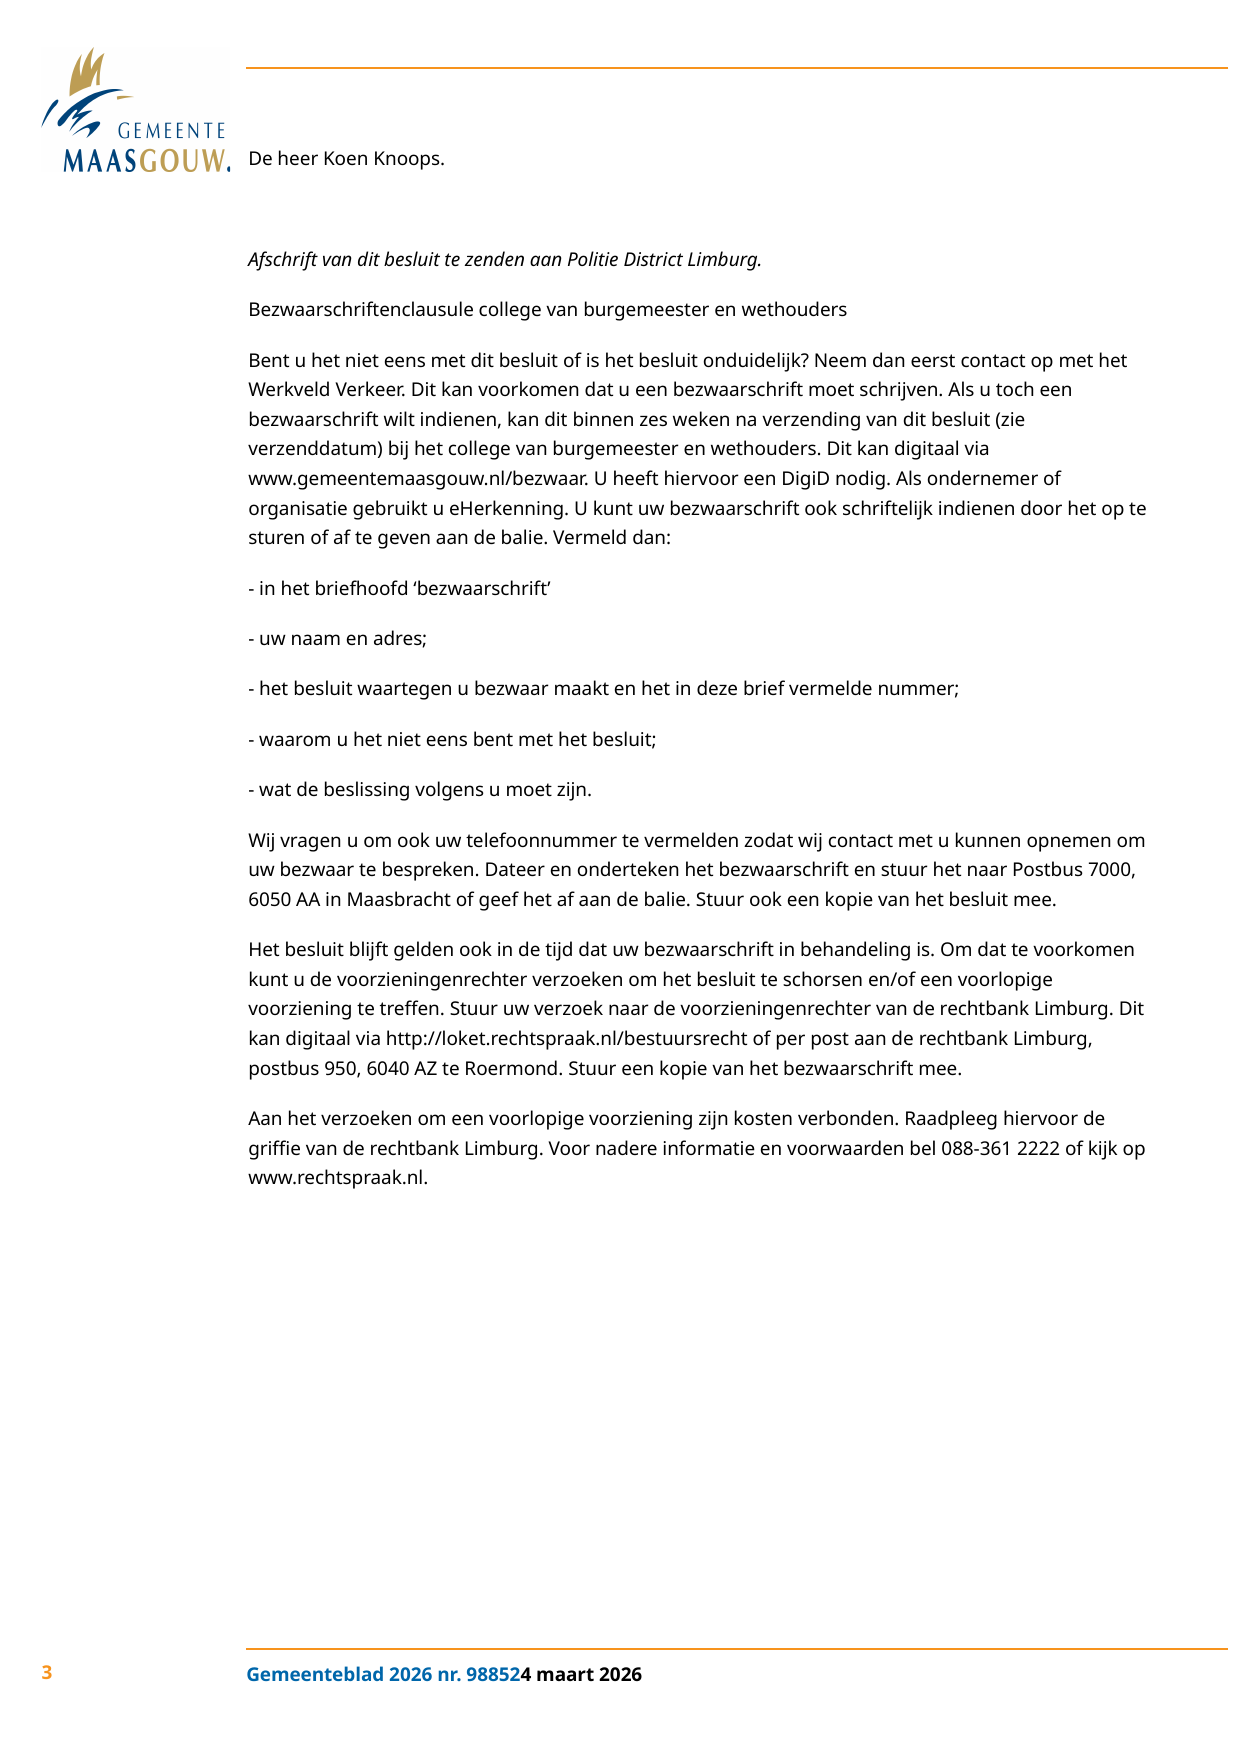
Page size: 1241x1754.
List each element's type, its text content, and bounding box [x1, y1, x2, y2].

text - in het briefhoofd ‘bezwaarschrift’ [248, 575, 1152, 601]
text - het besluit waartegen u bezwaar maakt en het in deze brief vermelde nummer; [248, 676, 1152, 701]
text Aan het verzoeken om een voorlopige voorziening zijn kosten verbonden. Raadpleeg hiervoor de griffie van de rechtbank Limburg. Voor nadere informatie en voorwaarden bel 088-361 2222 of kijk op www.rechtspraak.nl. [248, 1105, 1152, 1190]
text Afschrift van dit besluit te zenden aan Politie District Limburg. [248, 246, 1152, 272]
text Wij vragen u om ook uw telefoonnummer te vermelden zodat wij contact met u kunnen opnemen om uw bezwaar te bespreken. Dateer en onderteken het bezwaarschrift en stuur het naar Postbus 7000, 6050 AA in Maasbracht of geef het af aan de balie. Stuur ook een kopie van het besluit mee. [248, 827, 1152, 912]
text Bent u het niet eens met dit besluit of is het besluit onduidelijk? Neem dan eerst contact op met het Werkveld Verkeer. Dit kan voorkomen dat u een bezwaarschrift moet schrijven. Als u toch een bezwaarschrift wilt indienen, kan dit binnen zes weken na verzending van dit besluit (zie verzenddatum) bij het college van burgemeester en wethouders. Dit kan digitaal via www.gemeentemaasgouw.nl/bezwaar. U heeft hiervoor een DigiD nodig. Als ondernemer of organisatie gebruikt u eHerkenning. U kunt uw bezwaarschrift ook schriftelijk indienen door het op te sturen of af te geven aan de balie. Vermeld dan: [248, 347, 1152, 550]
text - waarom u het niet eens bent met het besluit; [248, 726, 1152, 752]
text - uw naam en adres; [248, 625, 1152, 651]
text De heer Koen Knoops. [248, 145, 1152, 171]
picture [41, 47, 231, 172]
text Bezwaarschriftenclausule college van burgemeester en wethouders [248, 296, 1152, 322]
text - wat de beslissing volgens u moet zijn. [248, 776, 1152, 802]
text Het besluit blijft gelden ook in de tijd dat uw bezwaarschrift in behandeling is. Om dat te voorkomen kunt u de voorzieningenrechter verzoeken om het besluit te schorsen en/of een voorlopige voorziening te treffen. Stuur uw verzoek naar de voorzieningenrechter van de rechtbank Limburg. Dit kan digitaal via http://loket.rechtspraak.nl/bestuursrecht of per post aan de rechtbank Limburg, postbus 950, 6040 AZ te Roermond. Stuur een kopie van het bezwaarschrift mee. [248, 936, 1152, 1081]
